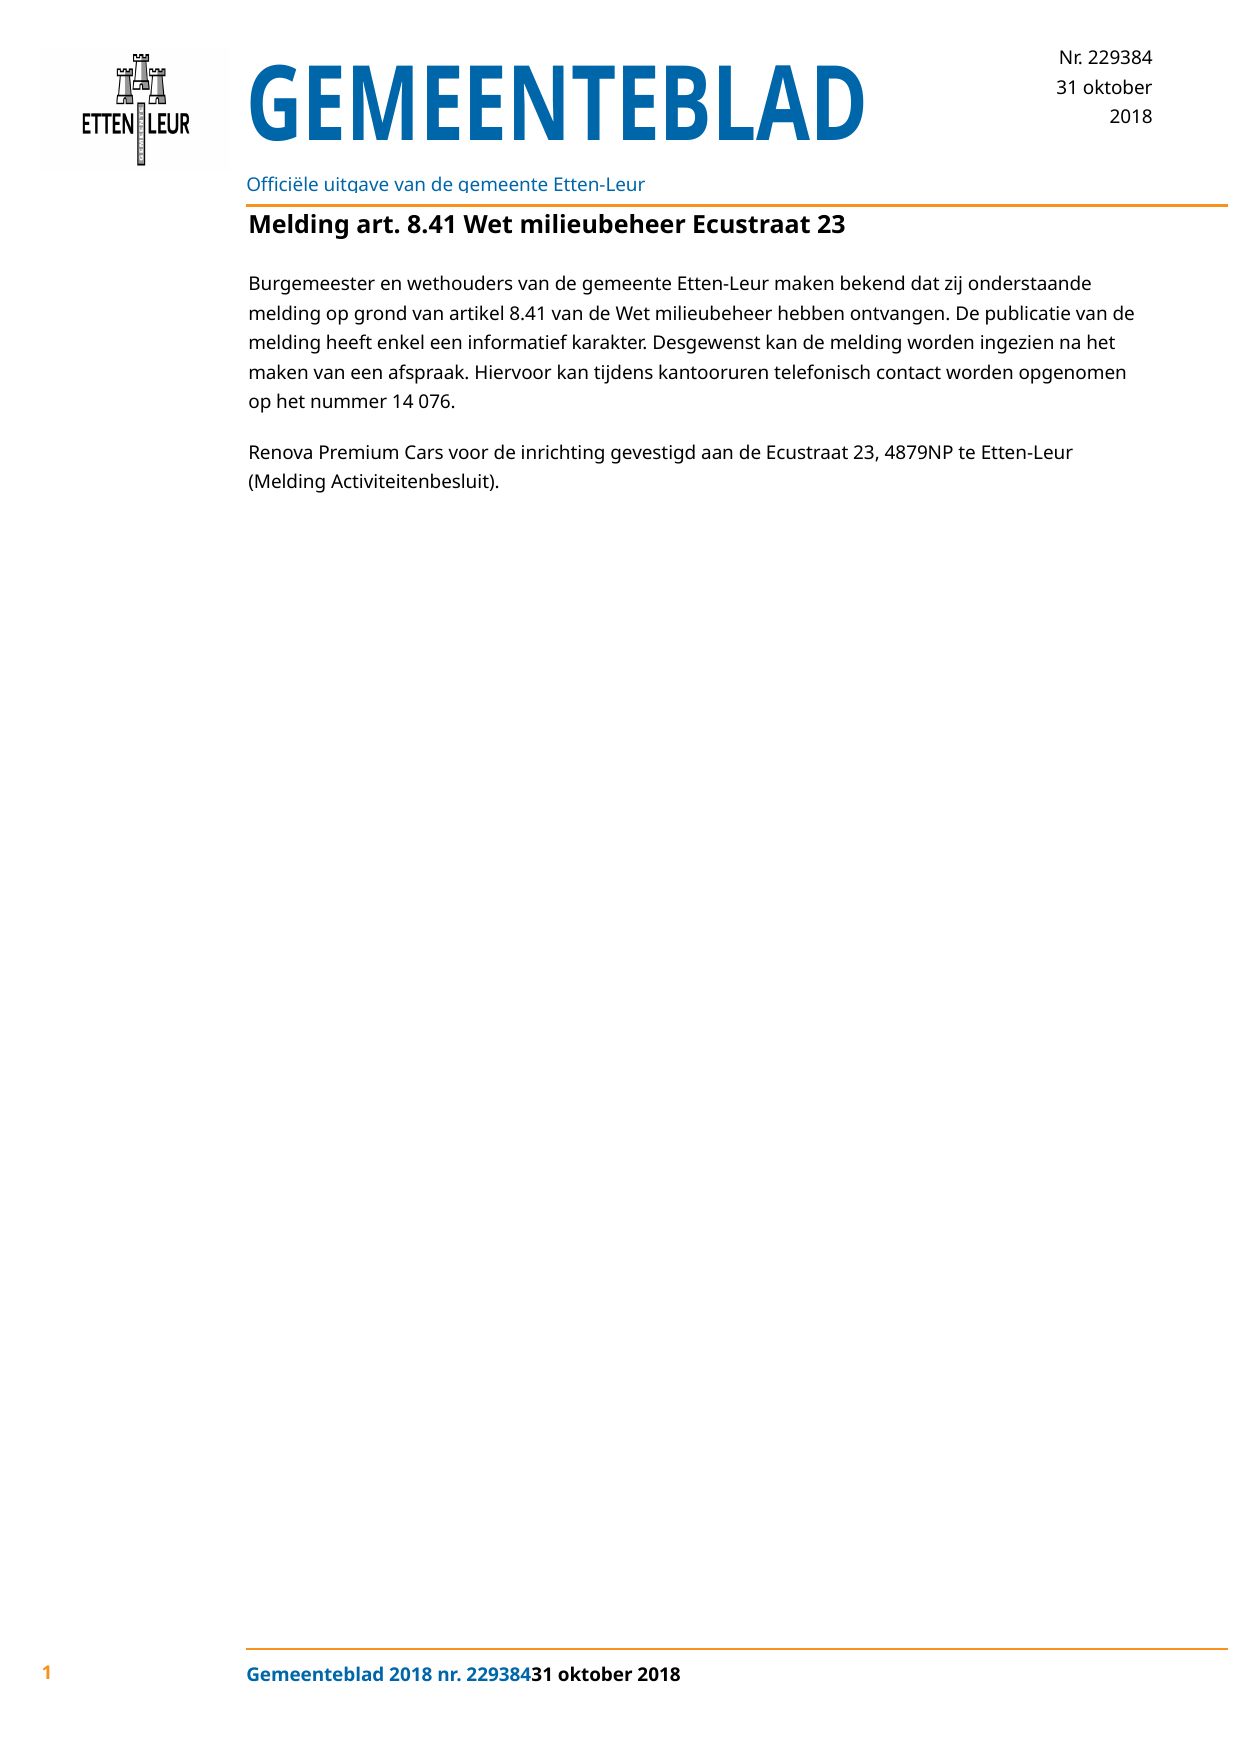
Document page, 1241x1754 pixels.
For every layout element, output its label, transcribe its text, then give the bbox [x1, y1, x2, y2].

text Melding art. 8.41 Wet milieubeheer Ecustraat 23 [248, 207, 1152, 241]
picture [41, 47, 231, 172]
text Renova Premium Cars voor de inrichting gevestigd aan de Ecustraat 23, 4879NP te Etten-Leur (Melding Activiteitenbesluit). [248, 439, 1152, 494]
text Burgemeester en wethouders van de gemeente Etten-Leur maken bekend dat zij onderstaande melding op grond van artikel 8.41 van de Wet milieubeheer hebben ontvangen. De publicatie van de melding heeft enkel een informatief karakter. Desgewenst kan de melding worden ingezien na het maken van een afspraak. Hiervoor kan tijdens kantooruren telefonisch contact worden opgenomen op het nummer 14 076. [248, 270, 1152, 414]
